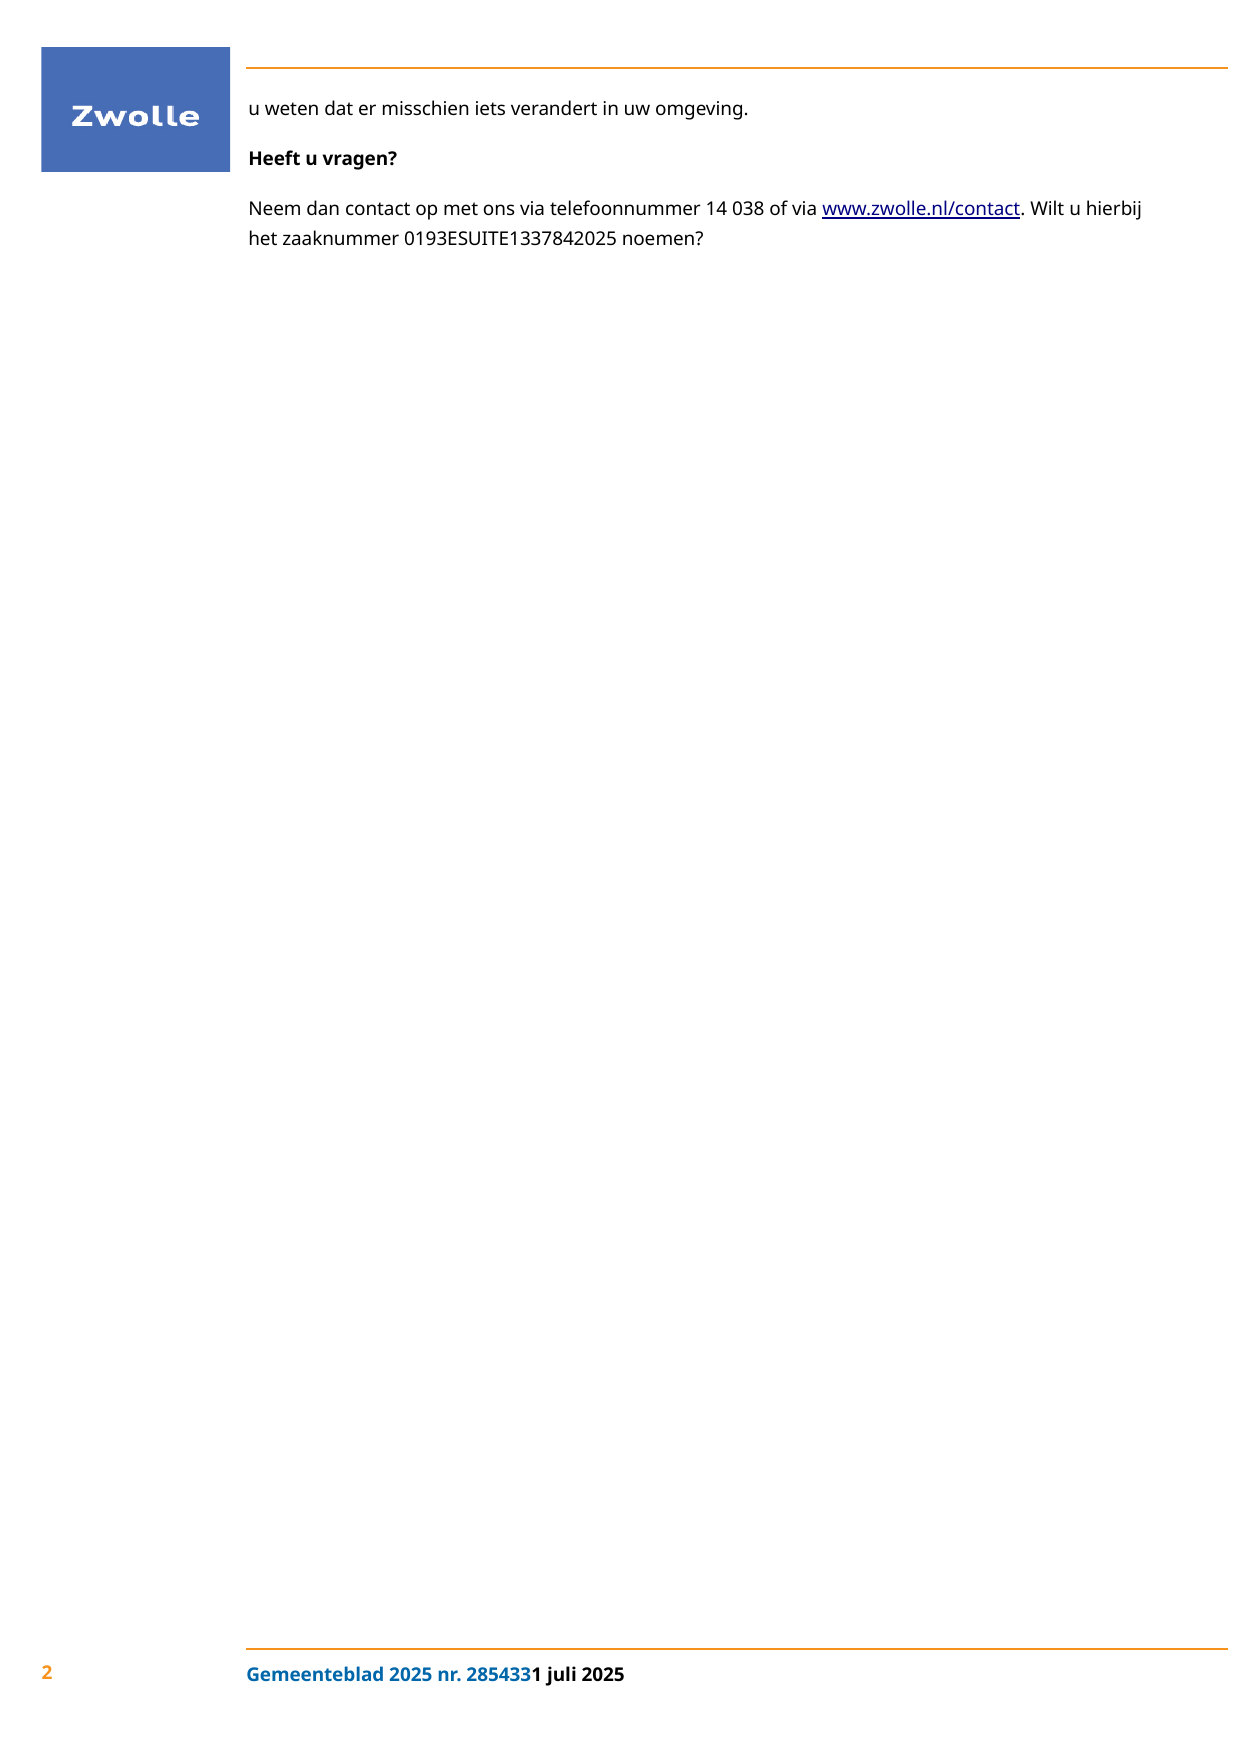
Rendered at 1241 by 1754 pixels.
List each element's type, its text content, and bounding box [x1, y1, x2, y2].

text Heeft u vragen? [248, 145, 1152, 171]
text Neem dan contact op met ons via telefoonnummer 14 038 of via www.zwolle.nl/contact. Wilt u hierbij het zaaknummer 0193ESUITE1337842025 noemen? [248, 196, 1152, 251]
picture [41, 47, 231, 172]
text u weten dat er misschien iets verandert in uw omgeving. [248, 95, 1152, 121]
